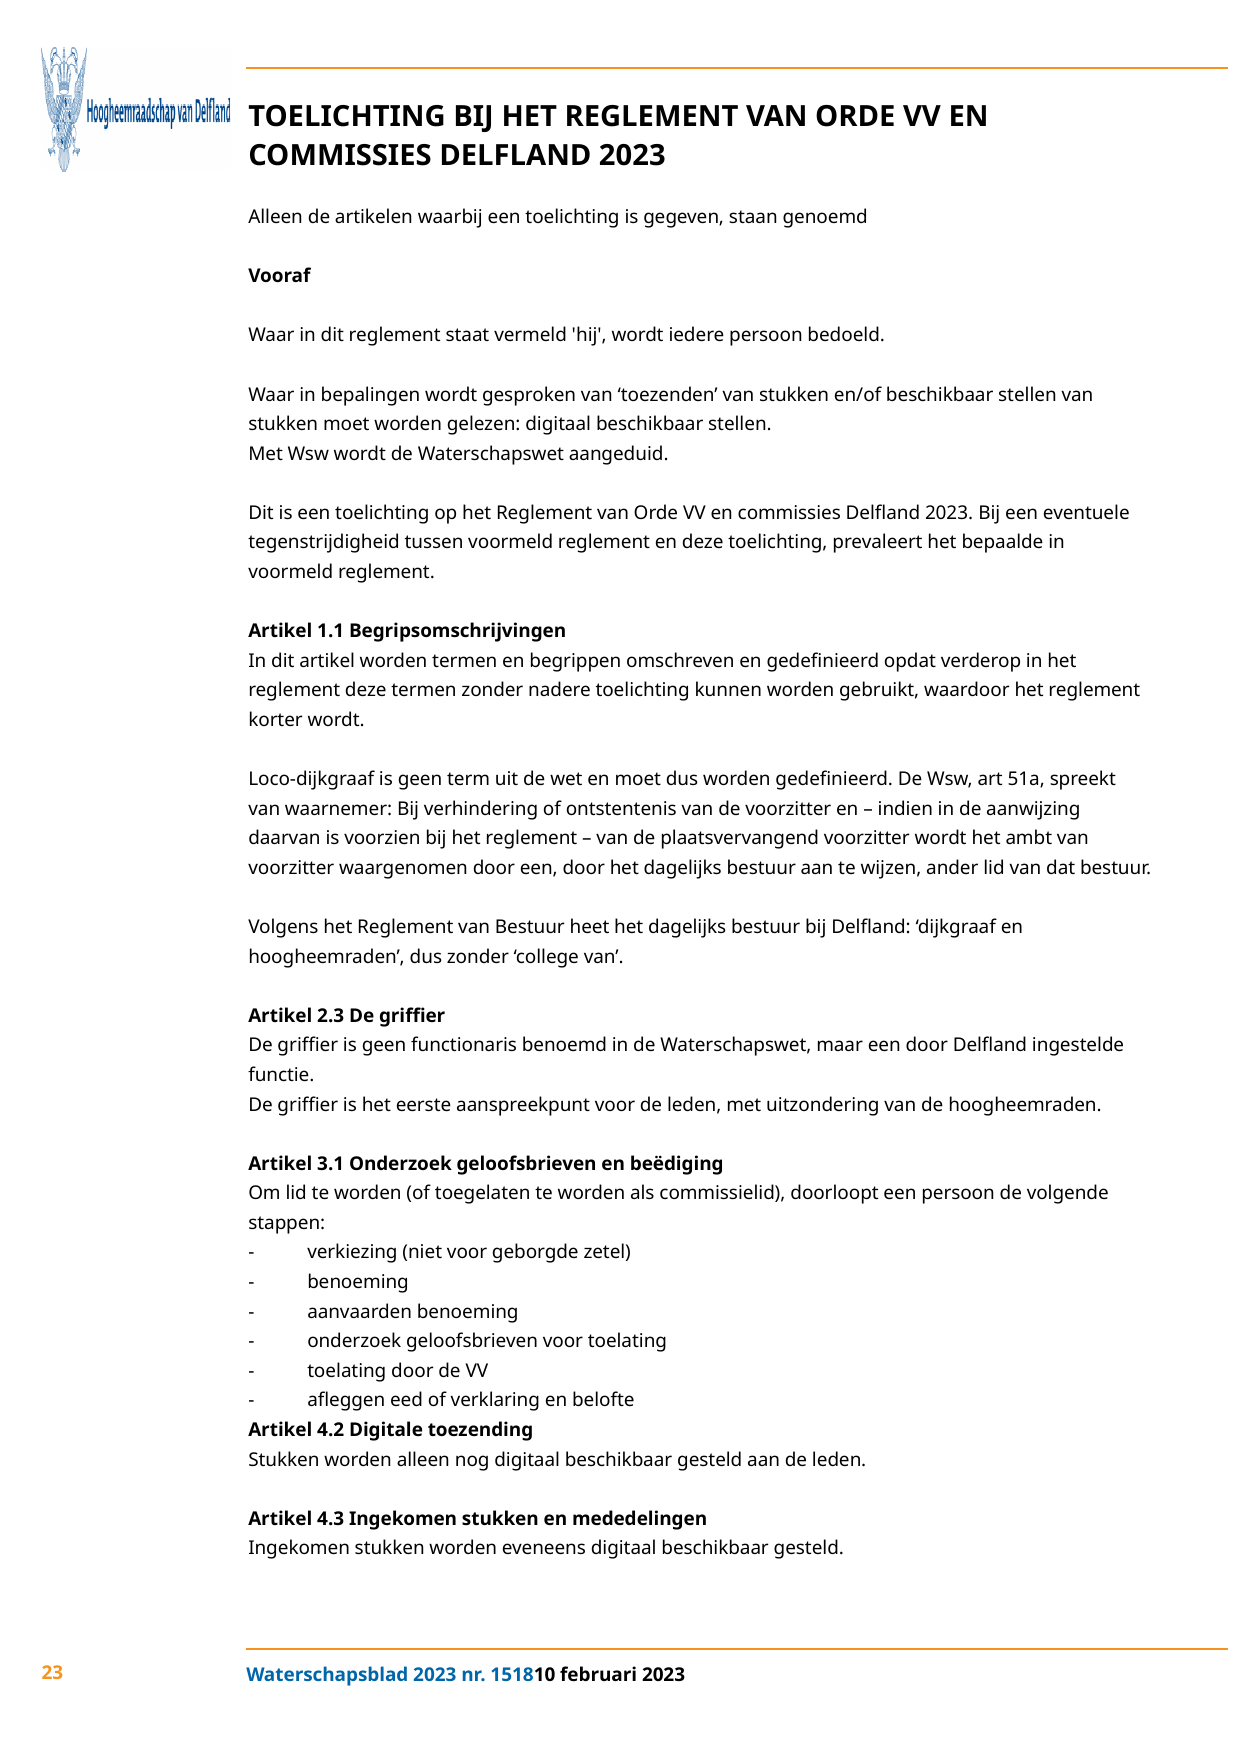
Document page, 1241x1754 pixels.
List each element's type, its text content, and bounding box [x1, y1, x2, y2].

picture [41, 47, 231, 172]
text Alleen de artikelen waarbij een toelichting is gegeven, staan genoemd [248, 203, 1152, 229]
text Waar in bepalingen wordt gesproken van ‘toezenden’ van stukken en/of beschikbaar stellen van stukken moet worden gelezen: digitaal beschikbaar stellen. [248, 381, 1152, 436]
list onderzoek geloofsbrieven voor toelating [248, 1327, 1152, 1353]
text In dit artikel worden termen en begrippen omschreven en gedefinieerd opdat verderop in het reglement deze termen zonder nadere toelichting kunnen worden gebruikt, waardoor het reglement korter wordt. [248, 647, 1152, 732]
text Met Wsw wordt de Waterschapswet aangeduid. [248, 440, 1152, 466]
list verkiezing (niet voor geborgde zetel) [248, 1239, 1152, 1264]
text Stukken worden alleen nog digitaal beschikbaar gesteld aan de leden. [248, 1446, 1152, 1472]
text Ingekomen stukken worden eveneens digitaal beschikbaar gesteld. [248, 1534, 1152, 1560]
text Artikel 4.3 Ingekomen stukken en mededelingen [248, 1505, 1152, 1531]
text Dit is een toelichting op het Reglement van Orde VV en commissies Delfland 2023. Bij een eventuele tegenstrijdigheid tussen voormeld reglement en deze toelichting, prevaleert het bepaalde in voormeld reglement. [248, 499, 1152, 584]
text Artikel 4.2 Digitale toezending [248, 1416, 1152, 1442]
text Loco-dijkgraaf is geen term uit de wet en moet dus worden gedefinieerd. De Wsw, art 51a, spreekt van waarnemer: Bij verhindering of ontstentenis van de voorzitter en – indien in de aanwijzing daarvan is voorzien bij het reglement – van de plaatsvervangend voorzitter wordt het ambt van voorzitter waargenomen door een, door het dagelijks bestuur aan te wijzen, ander lid van dat bestuur. [248, 765, 1152, 880]
text Artikel 2.3 De griffier [248, 1002, 1152, 1028]
text De griffier is het eerste aanspreekpunt voor de leden, met uitzondering van de hoogheemraden. [248, 1091, 1152, 1117]
list benoeming [248, 1268, 1152, 1294]
list toelating door de VV [248, 1357, 1152, 1383]
text Vooraf [248, 262, 1152, 288]
text Waar in dit reglement staat vermeld 'hij', wordt iedere persoon bedoeld. [248, 322, 1152, 347]
text Artikel 3.1 Onderzoek geloofsbrieven en beëdiging [248, 1150, 1152, 1176]
text Volgens het Reglement van Bestuur heet het dagelijks bestuur bij Delfland: ‘dijkgraaf en hoogheemraden’, dus zonder ‘college van’. [248, 913, 1152, 969]
list afleggen eed of verklaring en belofte [248, 1387, 1152, 1412]
text TOELICHTING BIJ HET REGLEMENT VAN ORDE VV EN COMMISSIES DELFLAND 2023 [248, 95, 1152, 174]
text Artikel 1.1 Begripsomschrijvingen [248, 617, 1152, 643]
text De griffier is geen functionaris benoemd in de Waterschapswet, maar een door Delfland ingestelde functie. [248, 1032, 1152, 1087]
text Om lid te worden (of toegelaten te worden als commissielid), doorloopt een persoon de volgende stappen: [248, 1179, 1152, 1235]
list aanvaarden benoeming [248, 1298, 1152, 1324]
